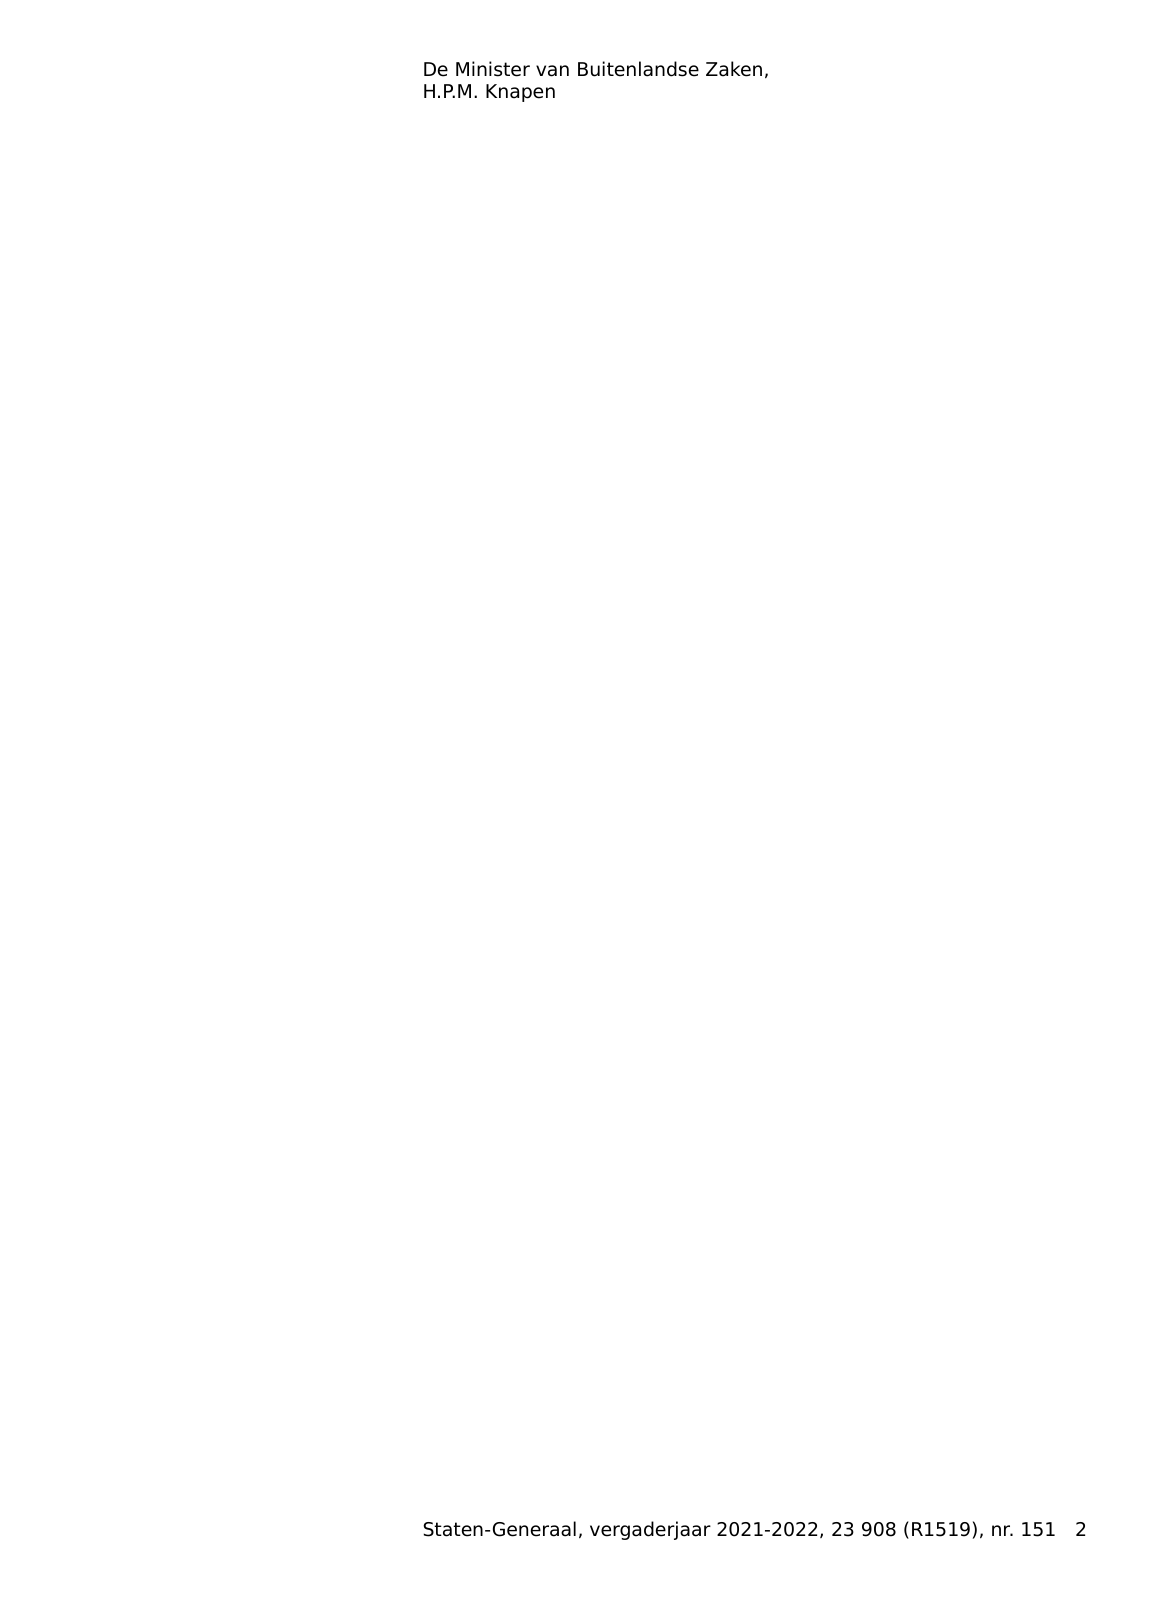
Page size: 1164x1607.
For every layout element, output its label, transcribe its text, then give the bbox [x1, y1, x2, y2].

text De Minister van Buitenlandse Zaken, H.P.M. Knapen [422, 59, 1087, 103]
